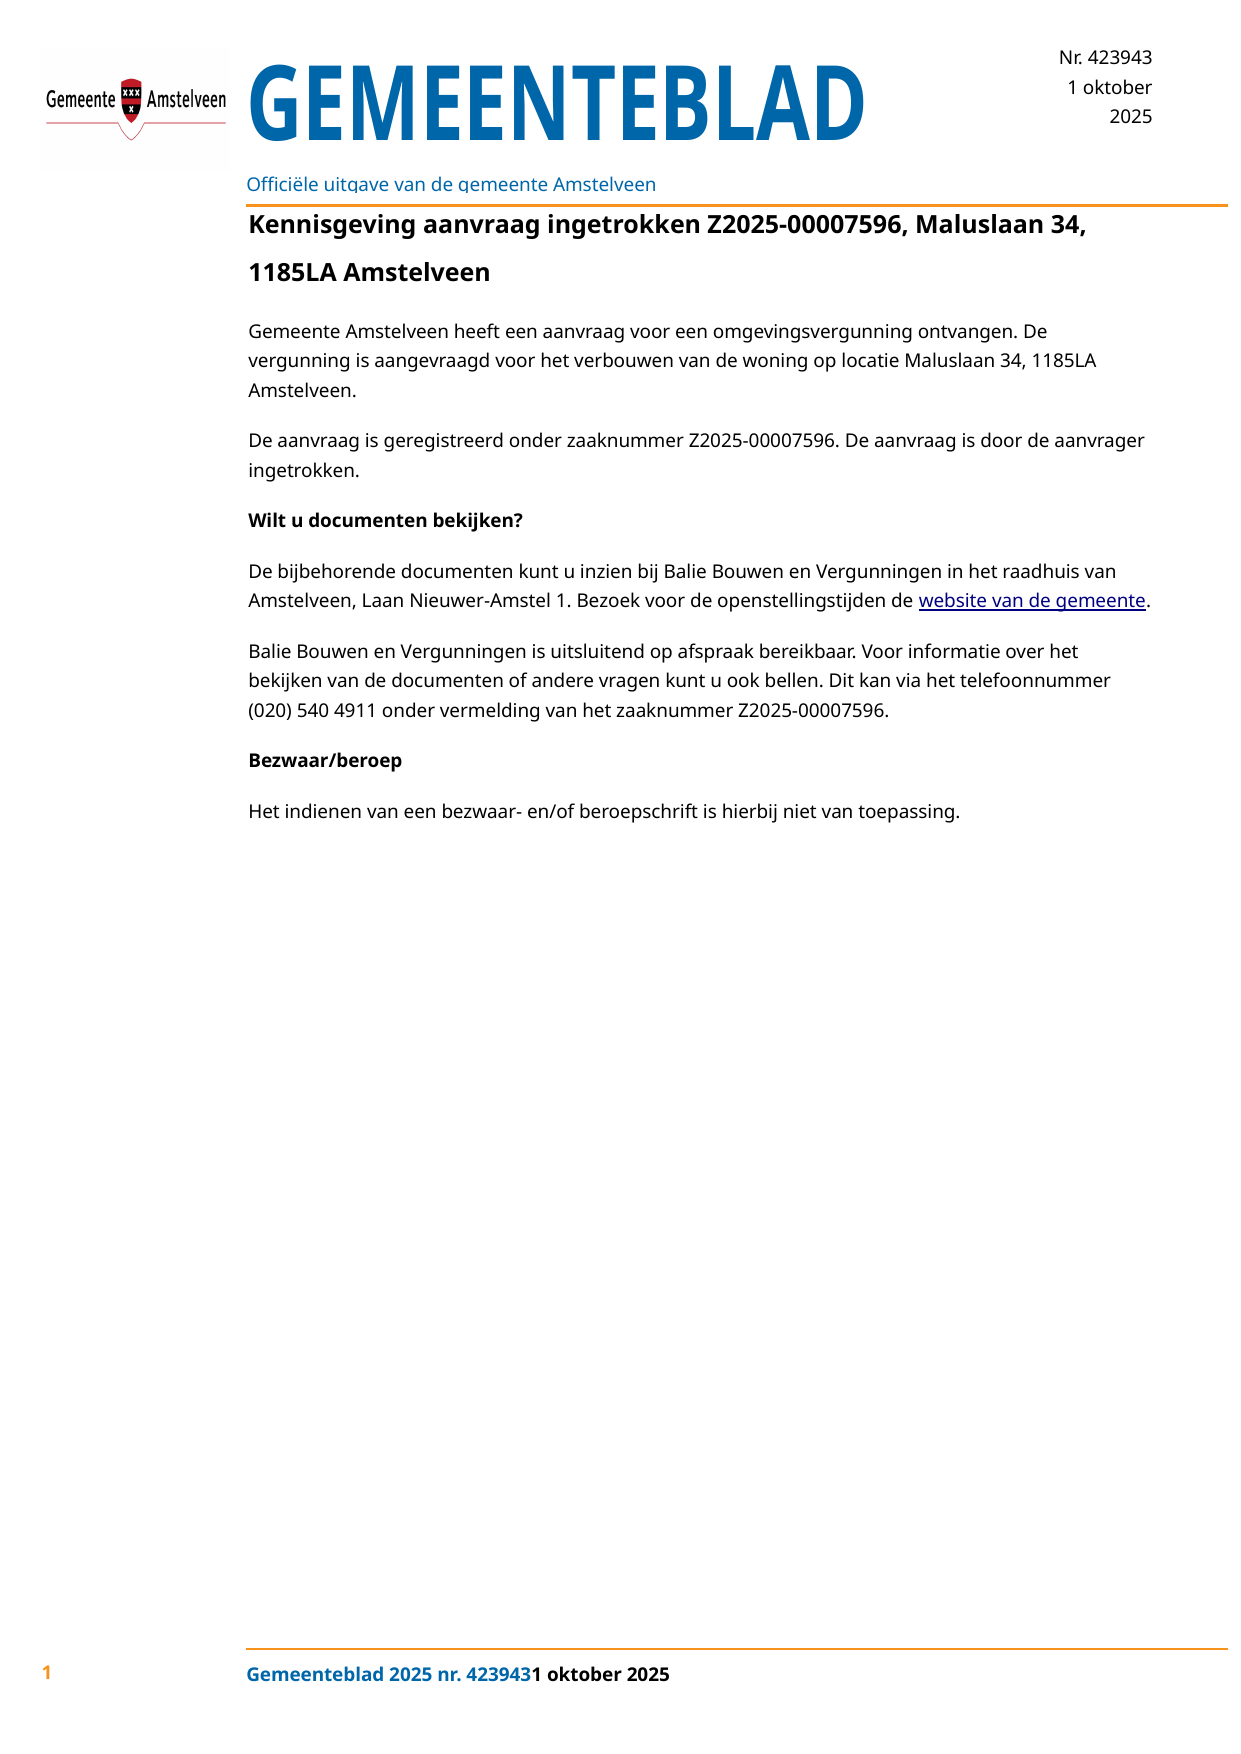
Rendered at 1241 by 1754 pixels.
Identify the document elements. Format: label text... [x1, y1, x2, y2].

text Het indienen van een bezwaar- en/of beroepschrift is hierbij niet van toepassing. [248, 798, 1152, 824]
text Balie Bouwen en Vergunningen is uitsluitend op afspraak bereikbaar. Voor informatie over het bekijken van de documenten of andere vragen kunt u ook bellen. Dit kan via het telefoonnummer (020) 540 4911 onder vermelding van het zaaknummer Z2025-00007596. [248, 638, 1152, 723]
text Wilt u documenten bekijken? [248, 507, 1152, 533]
picture [41, 47, 231, 172]
text Bezwaar/beroep [248, 747, 1152, 773]
text Gemeente Amstelveen heeft een aanvraag voor een omgevingsvergunning ontvangen. De vergunning is aangevraagd voor het verbouwen van de woning op locatie Maluslaan 34, 1185LA Amstelveen. [248, 318, 1152, 403]
text Kennisgeving aanvraag ingetrokken Z2025-00007596, Maluslaan 34, 1185LA Amstelveen [248, 207, 1152, 288]
text De aanvraag is geregistreerd onder zaaknummer Z2025-00007596. De aanvraag is door de aanvrager ingetrokken. [248, 427, 1152, 483]
text De bijbehorende documenten kunt u inzien bij Balie Bouwen en Vergunningen in het raadhuis van Amstelveen, Laan Nieuwer-Amstel 1. Bezoek voor de openstellingstijden de website van de gemeente. [248, 558, 1152, 613]
